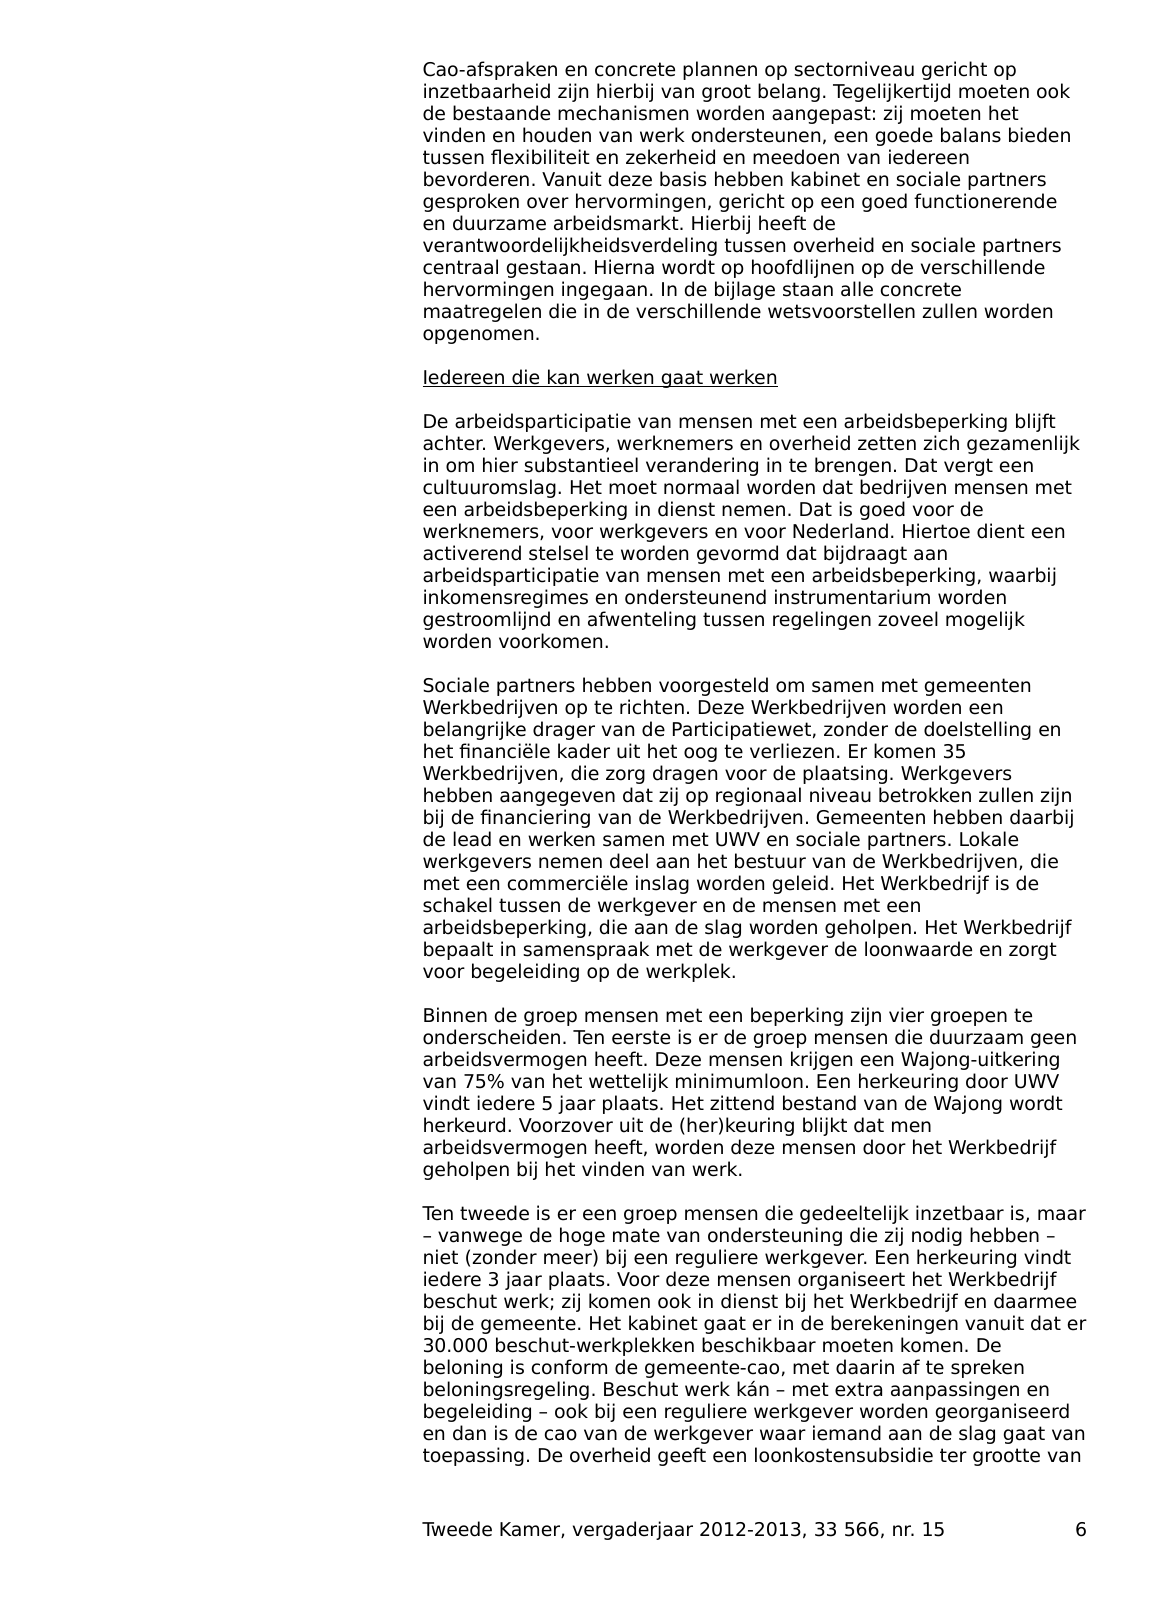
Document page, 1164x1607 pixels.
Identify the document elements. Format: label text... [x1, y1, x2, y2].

text De arbeidsparticipatie van mensen met een arbeidsbeperking blijft achter. Werkgevers, werknemers en overheid zetten zich gezamenlijk in om hier substantieel verandering in te brengen. Dat vergt een cultuuromslag. Het moet normaal worden dat bedrijven mensen met een arbeidsbeperking in dienst nemen. Dat is goed voor de werknemers, voor werkgevers en voor Nederland. Hiertoe dient een activerend stelsel te worden gevormd dat bijdraagt aan arbeidsparticipatie van mensen met een arbeidsbeperking, waarbij inkomensregimes en ondersteunend instrumentarium worden gestroomlijnd en afwenteling tussen regelingen zoveel mogelijk worden voorkomen. [422, 411, 1087, 653]
text Binnen de groep mensen met een beperking zijn vier groepen te onderscheiden. Ten eerste is er de groep mensen die duurzaam geen arbeidsvermogen heeft. Deze mensen krijgen een Wajong-uitkering van 75% van het wettelijk minimumloon. Een herkeuring door UWV vindt iedere 5 jaar plaats. Het zittend bestand van de Wajong wordt herkeurd. Voorzover uit de (her)keuring blijkt dat men arbeidsvermogen heeft, worden deze mensen door het Werkbedrijf geholpen bij het vinden van werk. [422, 1005, 1087, 1181]
text Ten tweede is er een groep mensen die gedeeltelijk inzetbaar is, maar – vanwege de hoge mate van ondersteuning die zij nodig hebben – niet (zonder meer) bij een reguliere werkgever. Een herkeuring vindt iedere 3 jaar plaats. Voor deze mensen organiseert het Werkbedrijf beschut werk; zij komen ook in dienst bij het Werkbedrijf en daarmee bij de gemeente. Het kabinet gaat er in de berekeningen vanuit dat er 30.000 beschut-werkplekken beschikbaar moeten komen. De beloning is conform de gemeente-cao, met daarin af te spreken beloningsregeling. Beschut werk kán – met extra aanpassingen en begeleiding – ook bij een reguliere werkgever worden georganiseerd en dan is de cao van de werkgever waar iemand aan de slag gaat van toepassing. De overheid geeft een loonkostensubsidie ter grootte van [422, 1203, 1087, 1467]
text Cao-afspraken en concrete plannen op sectorniveau gericht op inzetbaarheid zijn hierbij van groot belang. Tegelijkertijd moeten ook de bestaande mechanismen worden aangepast: zij moeten het vinden en houden van werk ondersteunen, een goede balans bieden tussen flexibiliteit en zekerheid en meedoen van iedereen bevorderen. Vanuit deze basis hebben kabinet en sociale partners gesproken over hervormingen, gericht op een goed functionerende en duurzame arbeidsmarkt. Hierbij heeft de verantwoordelijkheidsverdeling tussen overheid en sociale partners centraal gestaan. Hierna wordt op hoofdlijnen op de verschillende hervormingen ingegaan. In de bijlage staan alle concrete maatregelen die in de verschillende wetsvoorstellen zullen worden opgenomen. [422, 59, 1087, 345]
text Sociale partners hebben voorgesteld om samen met gemeenten Werkbedrijven op te richten. Deze Werkbedrijven worden een belangrijke drager van de Participatiewet, zonder de doelstelling en het financiële kader uit het oog te verliezen. Er komen 35 Werkbedrijven, die zorg dragen voor de plaatsing. Werkgevers hebben aangegeven dat zij op regionaal niveau betrokken zullen zijn bij de financiering van de Werkbedrijven. Gemeenten hebben daarbij de lead en werken samen met UWV en sociale partners. Lokale werkgevers nemen deel aan het bestuur van de Werkbedrijven, die met een commerciële inslag worden geleid. Het Werkbedrijf is de schakel tussen de werkgever en de mensen met een arbeidsbeperking, die aan de slag worden geholpen. Het Werkbedrijf bepaalt in samenspraak met de werkgever de loonwaarde en zorgt voor begeleiding op de werkplek. [422, 675, 1087, 983]
subtitle Iedereen die kan werken gaat werken [422, 367, 1087, 389]
